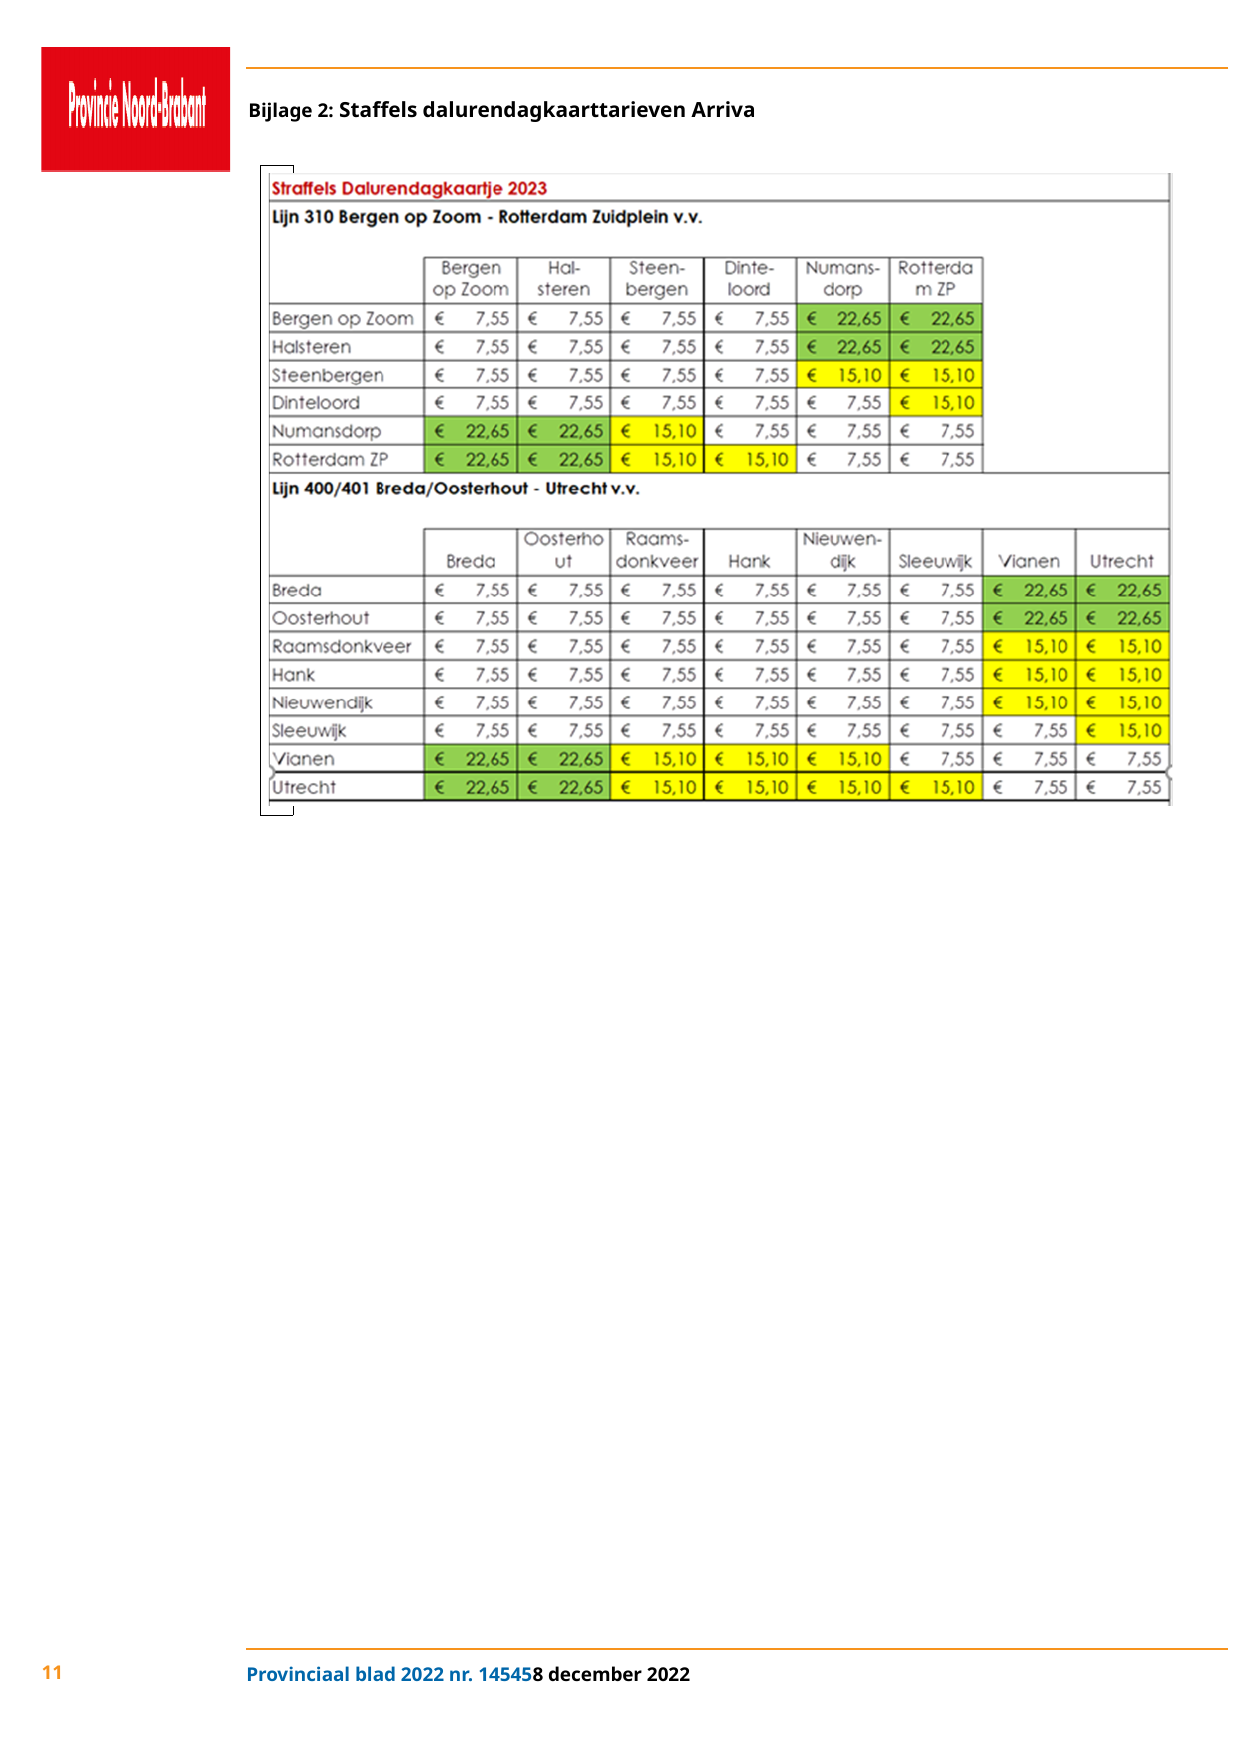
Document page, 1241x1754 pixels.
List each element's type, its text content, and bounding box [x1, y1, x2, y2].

picture [268, 173, 1173, 806]
text Bijlage 2: Staffels dalurendagkaarttarieven Arriva [248, 95, 1152, 123]
picture [41, 47, 231, 172]
